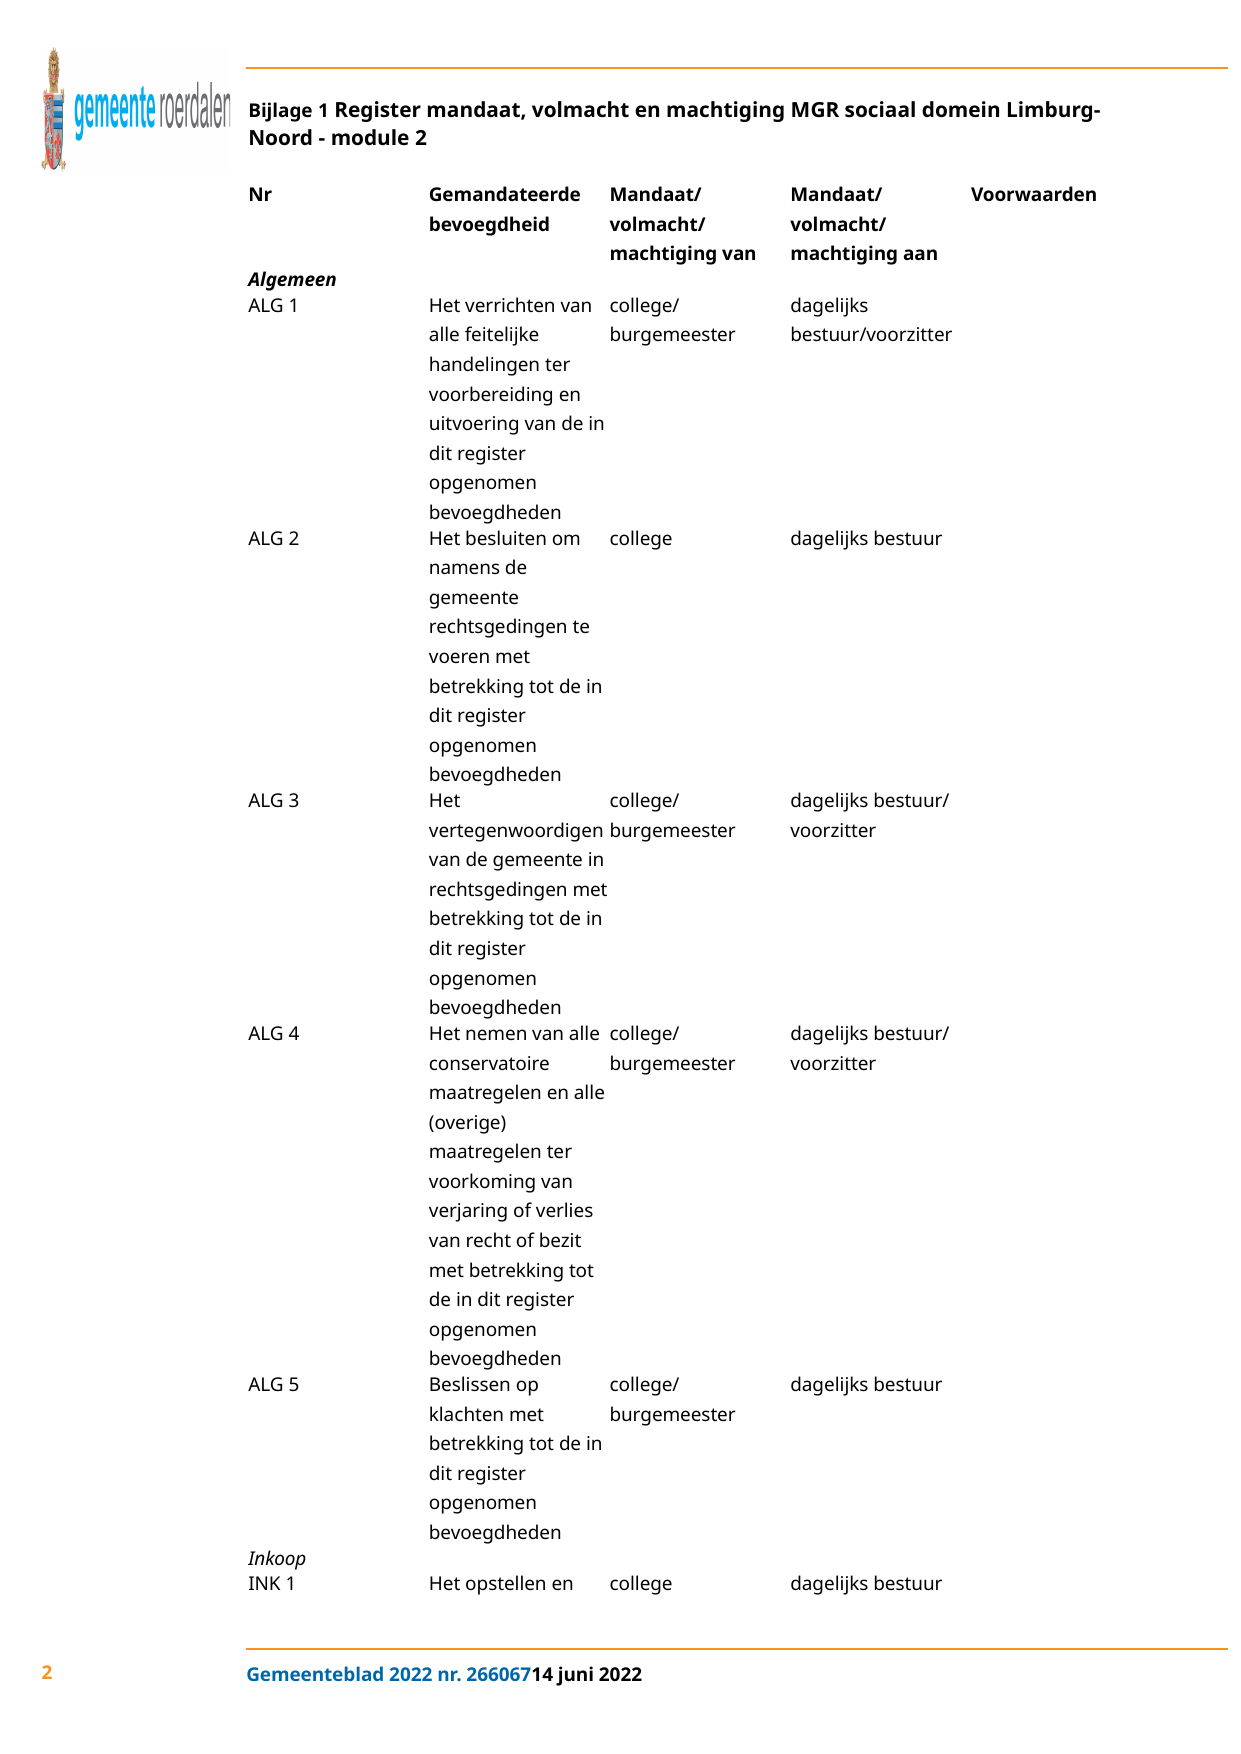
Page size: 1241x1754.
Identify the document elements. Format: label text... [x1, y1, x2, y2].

table_cell [971, 292, 1152, 525]
table_cell college/ burgemeester [609, 292, 790, 525]
table_cell dagelijks bestuur [790, 525, 971, 787]
table_cell dagelijks bestuur/voorzitter [790, 292, 971, 525]
table_cell ALG 2 [248, 525, 429, 787]
table_cell dagelijks bestuur [790, 1571, 971, 1596]
table_header Mandaat/volmacht/machtiging aan [790, 181, 971, 266]
table_cell college/ burgemeester [609, 1020, 790, 1371]
table_cell [971, 1371, 1152, 1545]
table_cell ALG 4 [248, 1020, 429, 1371]
picture [41, 47, 231, 172]
table_cell INK 1 [248, 1571, 429, 1596]
table_cell [971, 1020, 1152, 1371]
table_cell Beslissen op klachten met betrekking tot de in dit register opgenomen bevoegdheden [429, 1371, 609, 1545]
text Bijlage 1 Register mandaat, volmacht en machtiging MGR sociaal domein Limburg-Noord - module 2 [248, 95, 1152, 152]
table_cell Het besluiten om namens de gemeente rechtsgedingen te voeren met betrekking tot de in dit register opgenomen bevoegdheden [429, 525, 609, 787]
table_cell college/ burgemeester [609, 787, 790, 1020]
table_header Voorwaarden [971, 181, 1152, 266]
table_cell college [609, 1571, 790, 1596]
table_cell ALG 3 [248, 787, 429, 1020]
table_cell Het verrichten van alle feitelijke handelingen ter voorbereiding en uitvoering van de in dit register opgenomen bevoegdheden [429, 292, 609, 525]
table_cell [971, 1571, 1152, 1596]
table_cell ALG 5 [248, 1371, 429, 1545]
table_cell college [609, 525, 790, 787]
table_cell Inkoop [248, 1545, 1152, 1571]
table_cell dagelijks bestuur [790, 1371, 971, 1545]
table_cell dagelijks bestuur/ voorzitter [790, 787, 971, 1020]
table_cell [971, 787, 1152, 1020]
table_cell Het vertegenwoordigen van de gemeente in rechtsgedingen met betrekking tot de in dit register opgenomen bevoegdheden [429, 787, 609, 1020]
table_cell college/ burgemeester [609, 1371, 790, 1545]
table_header Nr [248, 181, 429, 266]
table_cell Algemeen [248, 266, 1152, 292]
table_cell Het nemen van alle conservatoire maatregelen en alle (overige) maatregelen ter voorkoming van verjaring of verlies van recht of bezit met betrekking tot de in dit register opgenomen bevoegdheden [429, 1020, 609, 1371]
table_header Mandaat/volmacht/machtiging van [609, 181, 790, 266]
table_cell ALG 1 [248, 292, 429, 525]
table_cell Het opstellen en [429, 1571, 609, 1596]
table_header Gemandateerde bevoegdheid [429, 181, 609, 266]
table_cell [971, 525, 1152, 787]
table_cell dagelijks bestuur/ voorzitter [790, 1020, 971, 1371]
